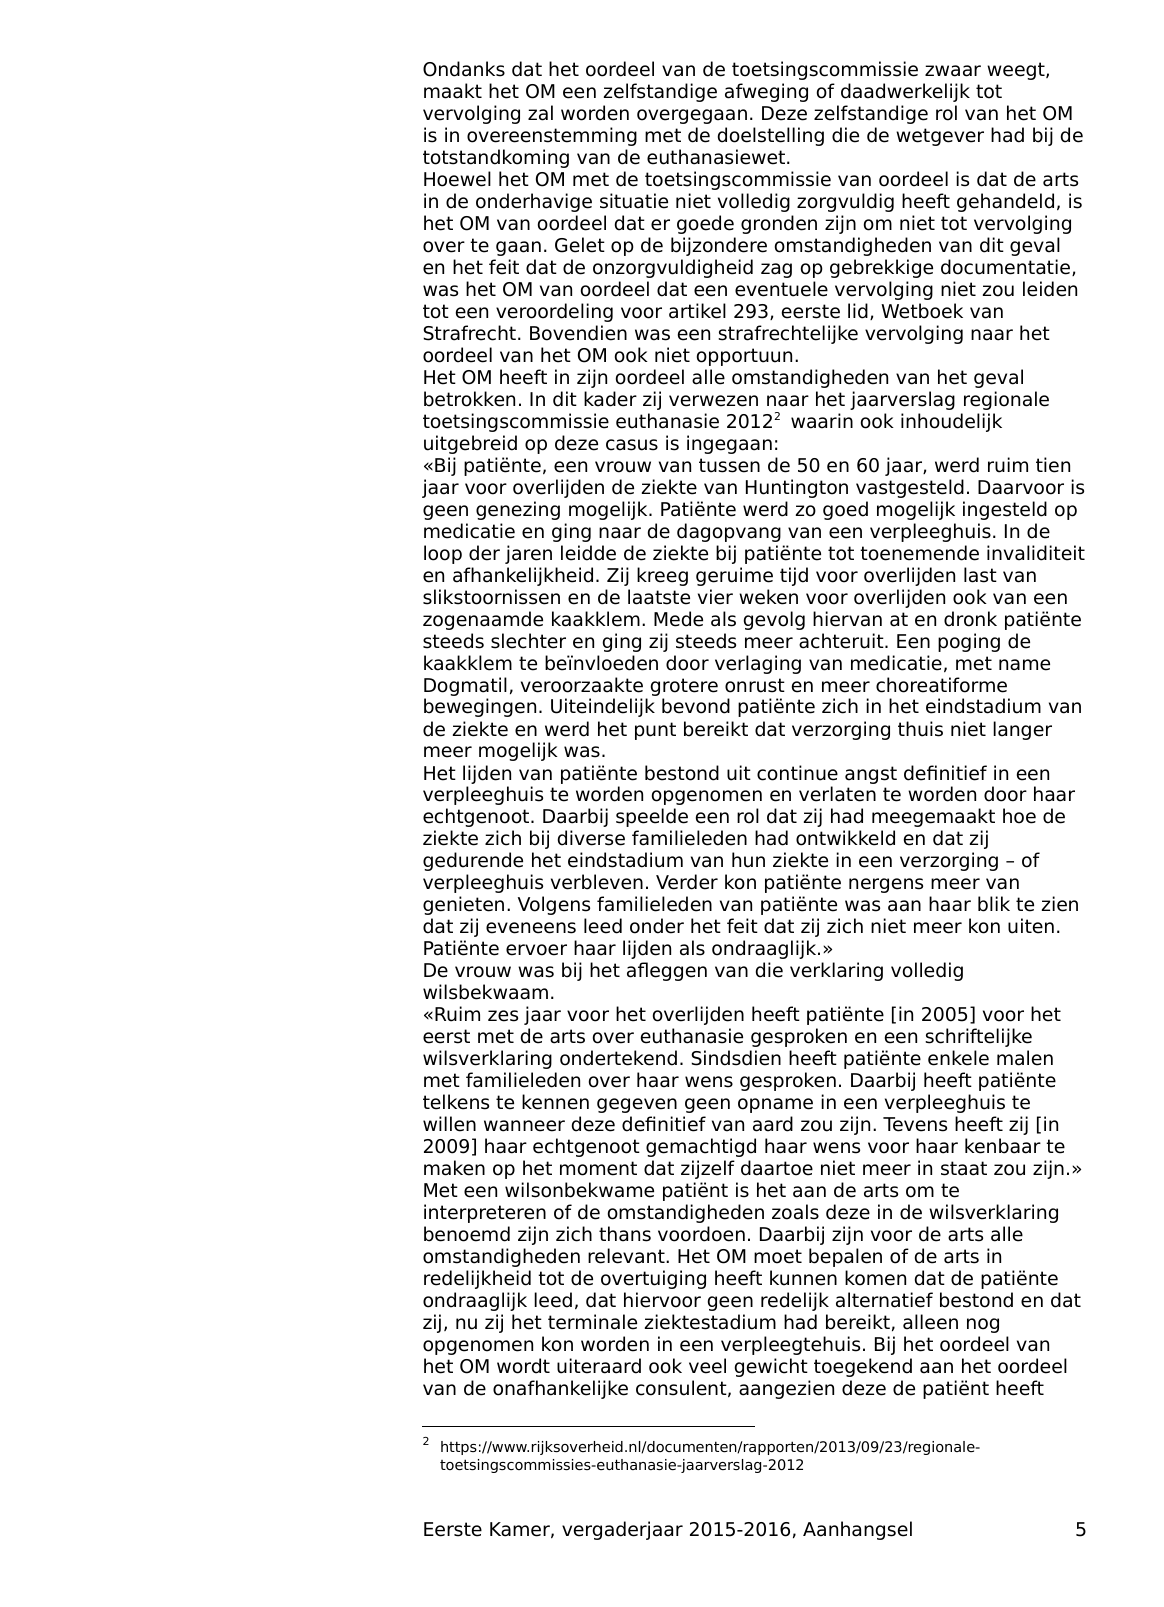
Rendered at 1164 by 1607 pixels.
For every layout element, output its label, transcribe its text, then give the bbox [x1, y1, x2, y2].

text Het lijden van patiënte bestond uit continue angst definitief in een verpleeghuis te worden opgenomen en verlaten te worden door haar echtgenoot. Daarbij speelde een rol dat zij had meegemaakt hoe de ziekte zich bij diverse familieleden had ontwikkeld en dat zij gedurende het eindstadium van hun ziekte in een verzorging – of verpleeghuis verbleven. Verder kon patiënte nergens meer van genieten. Volgens familieleden van patiënte was aan haar blik te zien dat zij eveneens leed onder het feit dat zij zich niet meer kon uiten. Patiënte ervoer haar lijden als ondraaglijk.» [422, 762, 1087, 960]
text «Bij patiënte, een vrouw van tussen de 50 en 60 jaar, werd ruim tien jaar voor overlijden de ziekte van Huntington vastgesteld. Daarvoor is geen genezing mogelijk. Patiënte werd zo goed mogelijk ingesteld op medicatie en ging naar de dagopvang van een verpleeghuis. In de loop der jaren leidde de ziekte bij patiënte tot toenemende invaliditeit en afhankelijkheid. Zij kreeg geruime tijd voor overlijden last van slikstoornissen en de laatste vier weken voor overlijden ook van een zogenaamde kaakklem. Mede als gevolg hiervan at en dronk patiënte steeds slechter en ging zij steeds meer achteruit. Een poging de kaakklem te beïnvloeden door verlaging van medicatie, met name Dogmatil, veroorzaakte grotere onrust en meer choreatiforme bewegingen. Uiteindelijk bevond patiënte zich in het eindstadium van de ziekte en werd het punt bereikt dat verzorging thuis niet langer meer mogelijk was. [422, 455, 1087, 762]
text «Ruim zes jaar voor het overlijden heeft patiënte [in 2005] voor het eerst met de arts over euthanasie gesproken en een schriftelijke wilsverklaring ondertekend. Sindsdien heeft patiënte enkele malen met familieleden over haar wens gesproken. Daarbij heeft patiënte telkens te kennen gegeven geen opname in een verpleeghuis te willen wanneer deze definitief van aard zou zijn. Tevens heeft zij [in 2009] haar echtgenoot gemachtigd haar wens voor haar kenbaar te maken op het moment dat zijzelf daartoe niet meer in staat zou zijn.» [422, 1004, 1087, 1180]
text Hoewel het OM met de toetsingscommissie van oordeel is dat de arts in de onderhavige situatie niet volledig zorgvuldig heeft gehandeld, is het OM van oordeel dat er goede gronden zijn om niet tot vervolging over te gaan. Gelet op de bijzondere omstandigheden van dit geval en het feit dat de onzorgvuldigheid zag op gebrekkige documentatie, was het OM van oordeel dat een eventuele vervolging niet zou leiden tot een veroordeling voor artikel 293, eerste lid, Wetboek van Strafrecht. Bovendien was een strafrechtelijke vervolging naar het oordeel van het OM ook niet opportuun. [422, 169, 1087, 367]
text De vrouw was bij het afleggen van die verklaring volledig wilsbekwaam. [422, 960, 1087, 1004]
text Ondanks dat het oordeel van de toetsingscommissie zwaar weegt, maakt het OM een zelfstandige afweging of daadwerkelijk tot vervolging zal worden overgegaan. Deze zelfstandige rol van het OM is in overeenstemming met de doelstelling die de wetgever had bij de totstandkoming van de euthanasiewet. [422, 59, 1087, 169]
text Met een wilsonbekwame patiënt is het aan de arts om te interpreteren of de omstandigheden zoals deze in de wilsverklaring benoemd zijn zich thans voordoen. Daarbij zijn voor de arts alle omstandigheden relevant. Het OM moet bepalen of de arts in redelijkheid tot de overtuiging heeft kunnen komen dat de patiënte ondraaglijk leed, dat hiervoor geen redelijk alternatief bestond en dat zij, nu zij het terminale ziektestadium had bereikt, alleen nog opgenomen kon worden in een verpleegtehuis. Bij het oordeel van het OM wordt uiteraard ook veel gewicht toegekend aan het oordeel van de onafhankelijke consulent, aangezien deze de patiënt heeft [422, 1180, 1087, 1400]
text Het OM heeft in zijn oordeel alle omstandigheden van het geval betrokken. In dit kader zij verwezen naar het jaarverslag regionale toetsingscommissie euthanasie 2012 waarin ook inhoudelijk uitgebreid op deze casus is ingegaan: [422, 367, 1087, 455]
text https://www.rijksoverheid.nl/documenten/rapporten/2013/09/23/regionale-toetsingscommissies-euthanasie-jaarverslag-2012 [422, 1435, 1087, 1474]
